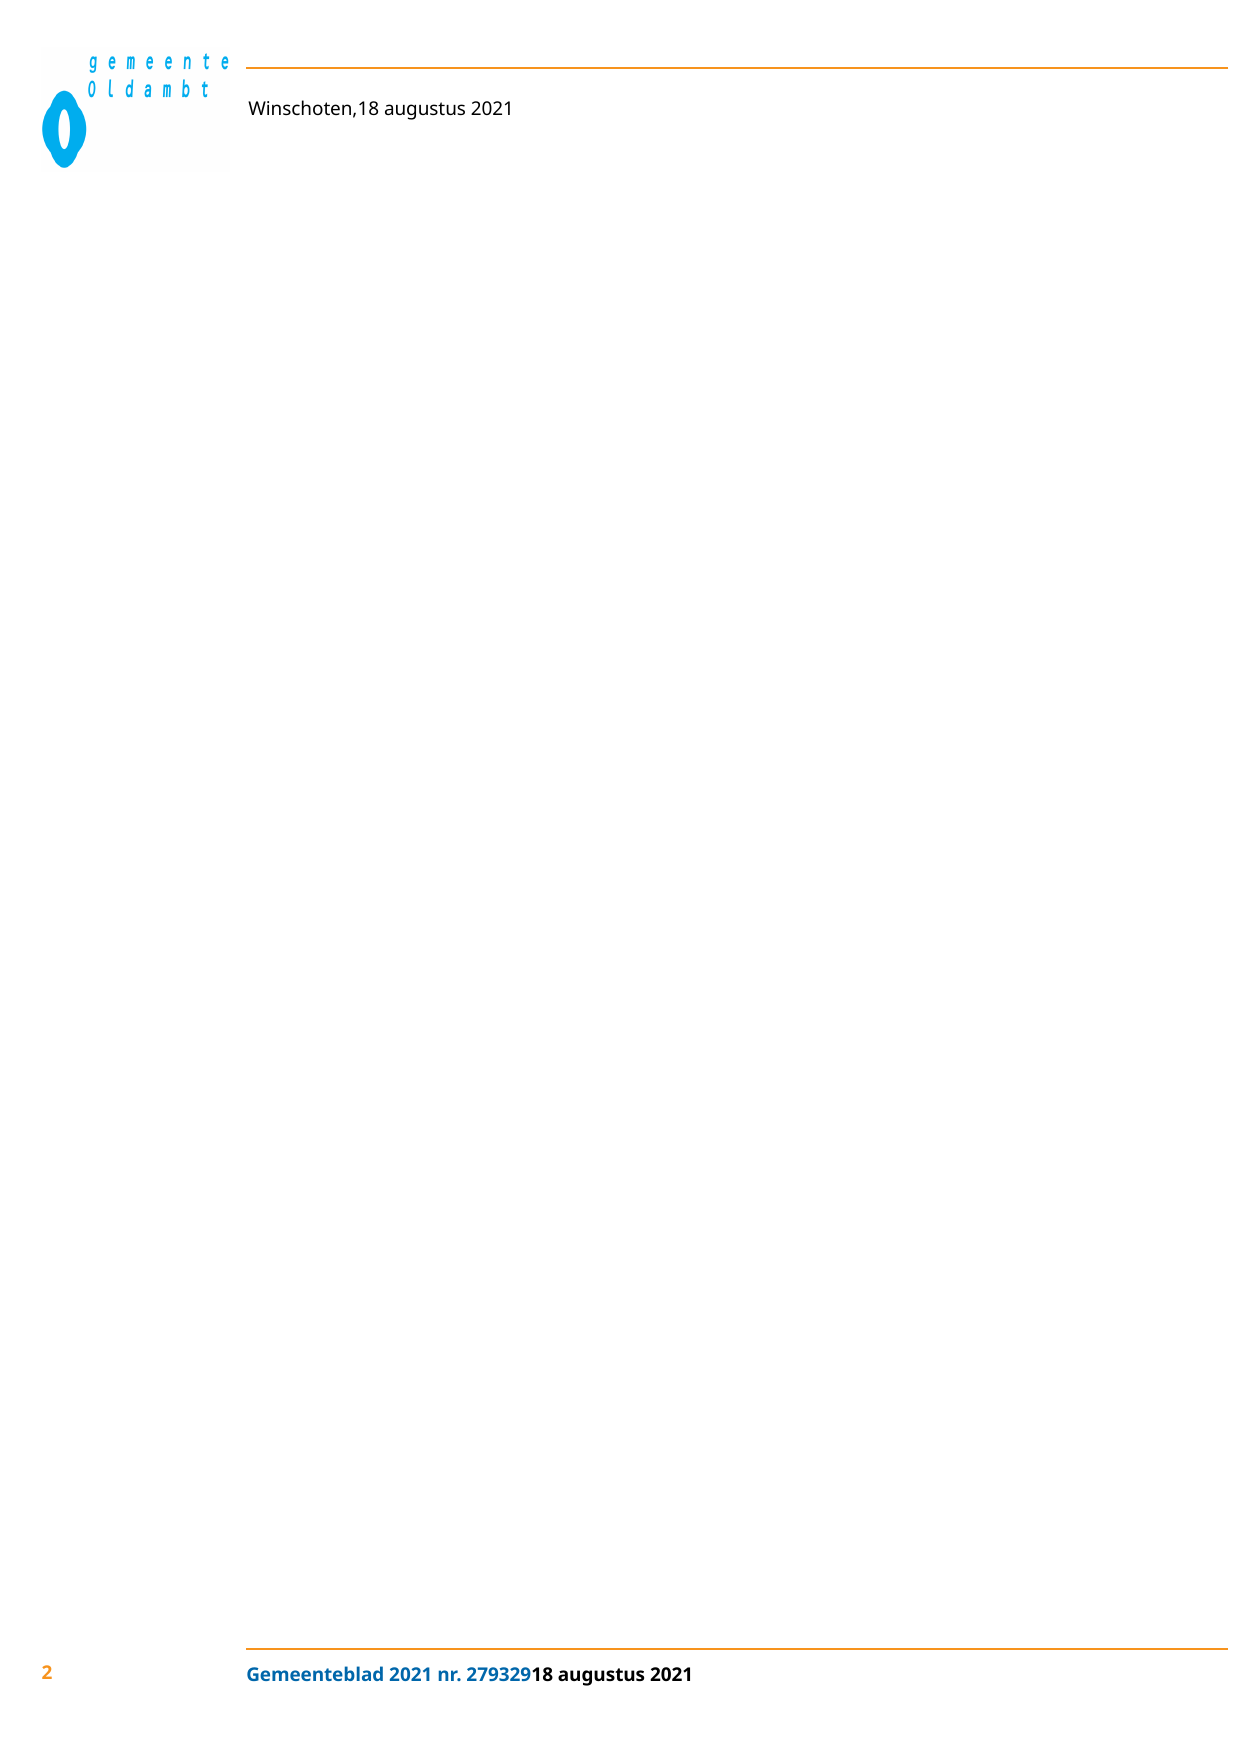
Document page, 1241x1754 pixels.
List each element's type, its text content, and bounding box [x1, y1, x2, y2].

picture [41, 47, 231, 172]
text Winschoten,18 augustus 2021 [248, 95, 1152, 121]
